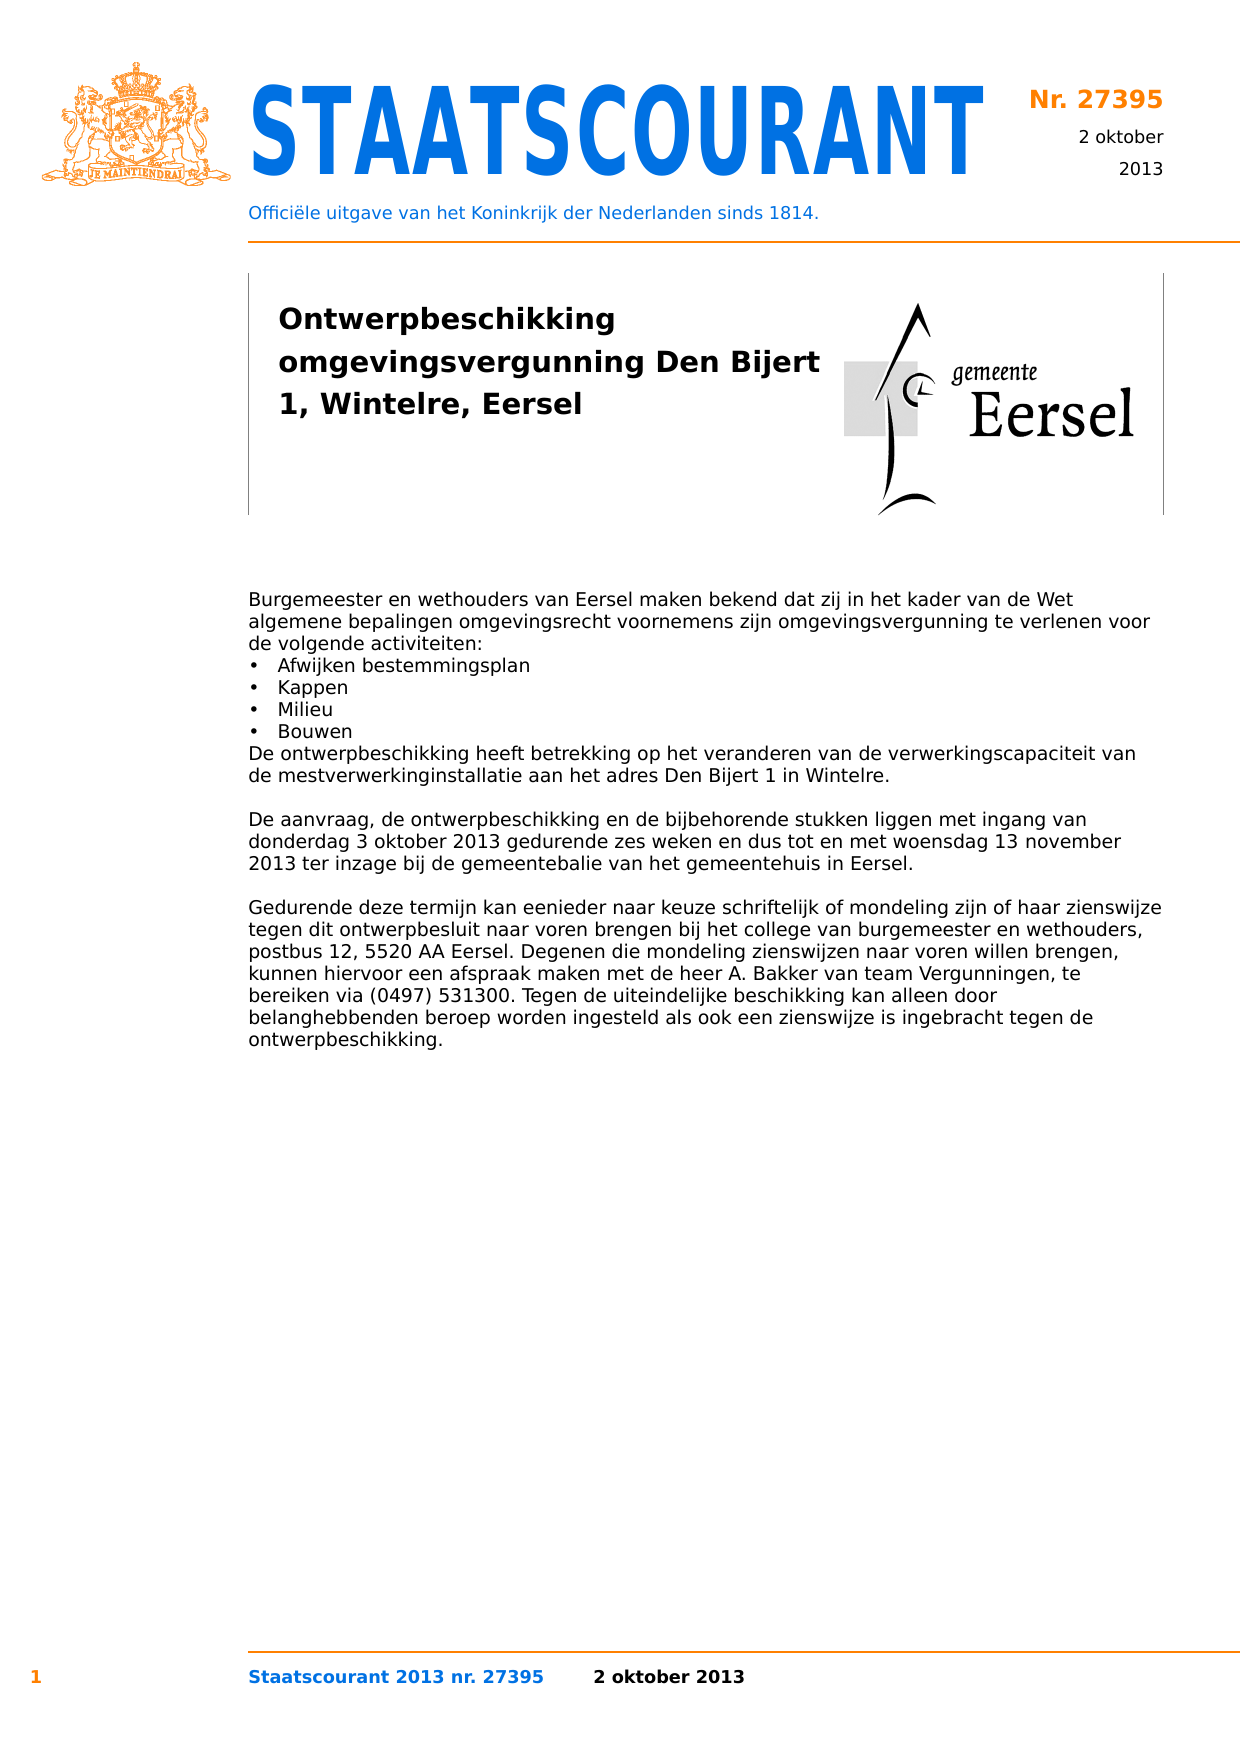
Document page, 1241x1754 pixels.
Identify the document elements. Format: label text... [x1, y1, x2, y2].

subtitle Ontwerpbeschikking omgevingsvergunning Den Bijert 1, Wintelre, Eersel [249, 273, 1163, 515]
picture [844, 302, 1134, 516]
text Burgemeester en wethouders van Eersel maken bekend dat zij in het kader van de Wet algemene bepalingen omgevingsrecht voornemens zijn omgevingsvergunning te verlenen voor de volgende activiteiten: [248, 589, 1163, 655]
text • Bouwen [248, 721, 1163, 743]
table_header STAATSCOURANT [248, 62, 998, 203]
table_cell 2013 [998, 153, 1240, 203]
table_cell Officiële uitgave van het Koninkrijk der Nederlanden sinds 1814. [248, 203, 1240, 241]
table_header Nr. 27395 [998, 62, 1240, 121]
text • Kappen [248, 677, 1163, 699]
text • Afwijken bestemmingsplan [248, 655, 1163, 677]
text Gedurende deze termijn kan eenieder naar keuze schriftelijk of mondeling zijn of haar zienswijze tegen dit ontwerpbesluit naar voren brengen bij het college van burgemeester en wethouders, postbus 12, 5520 AA Eersel. Degenen die mondeling zienswijzen naar voren willen brengen, kunnen hiervoor een afspraak maken met de heer A. Bakker van team Vergunningen, te bereiken via (0497) 531300. Tegen de uiteindelijke beschikking kan alleen door belanghebbenden beroep worden ingesteld als ook een zienswijze is ingebracht tegen de ontwerpbeschikking. [248, 897, 1163, 1051]
text De ontwerpbeschikking heeft betrekking op het veranderen van de verwerkingscapaciteit van de mestverwerkinginstallatie aan het adres Den Bijert 1 in Wintelre. [248, 743, 1163, 787]
table_cell 2 oktober [998, 121, 1240, 153]
table_header [25, 62, 248, 241]
text De aanvraag, de ontwerpbeschikking en de bijbehorende stukken liggen met ingang van donderdag 3 oktober 2013 gedurende zes weken en dus tot en met woensdag 13 november 2013 ter inzage bij de gemeentebalie van het gemeentehuis in Eersel. [248, 809, 1163, 875]
text • Milieu [248, 699, 1163, 721]
picture [41, 62, 231, 186]
